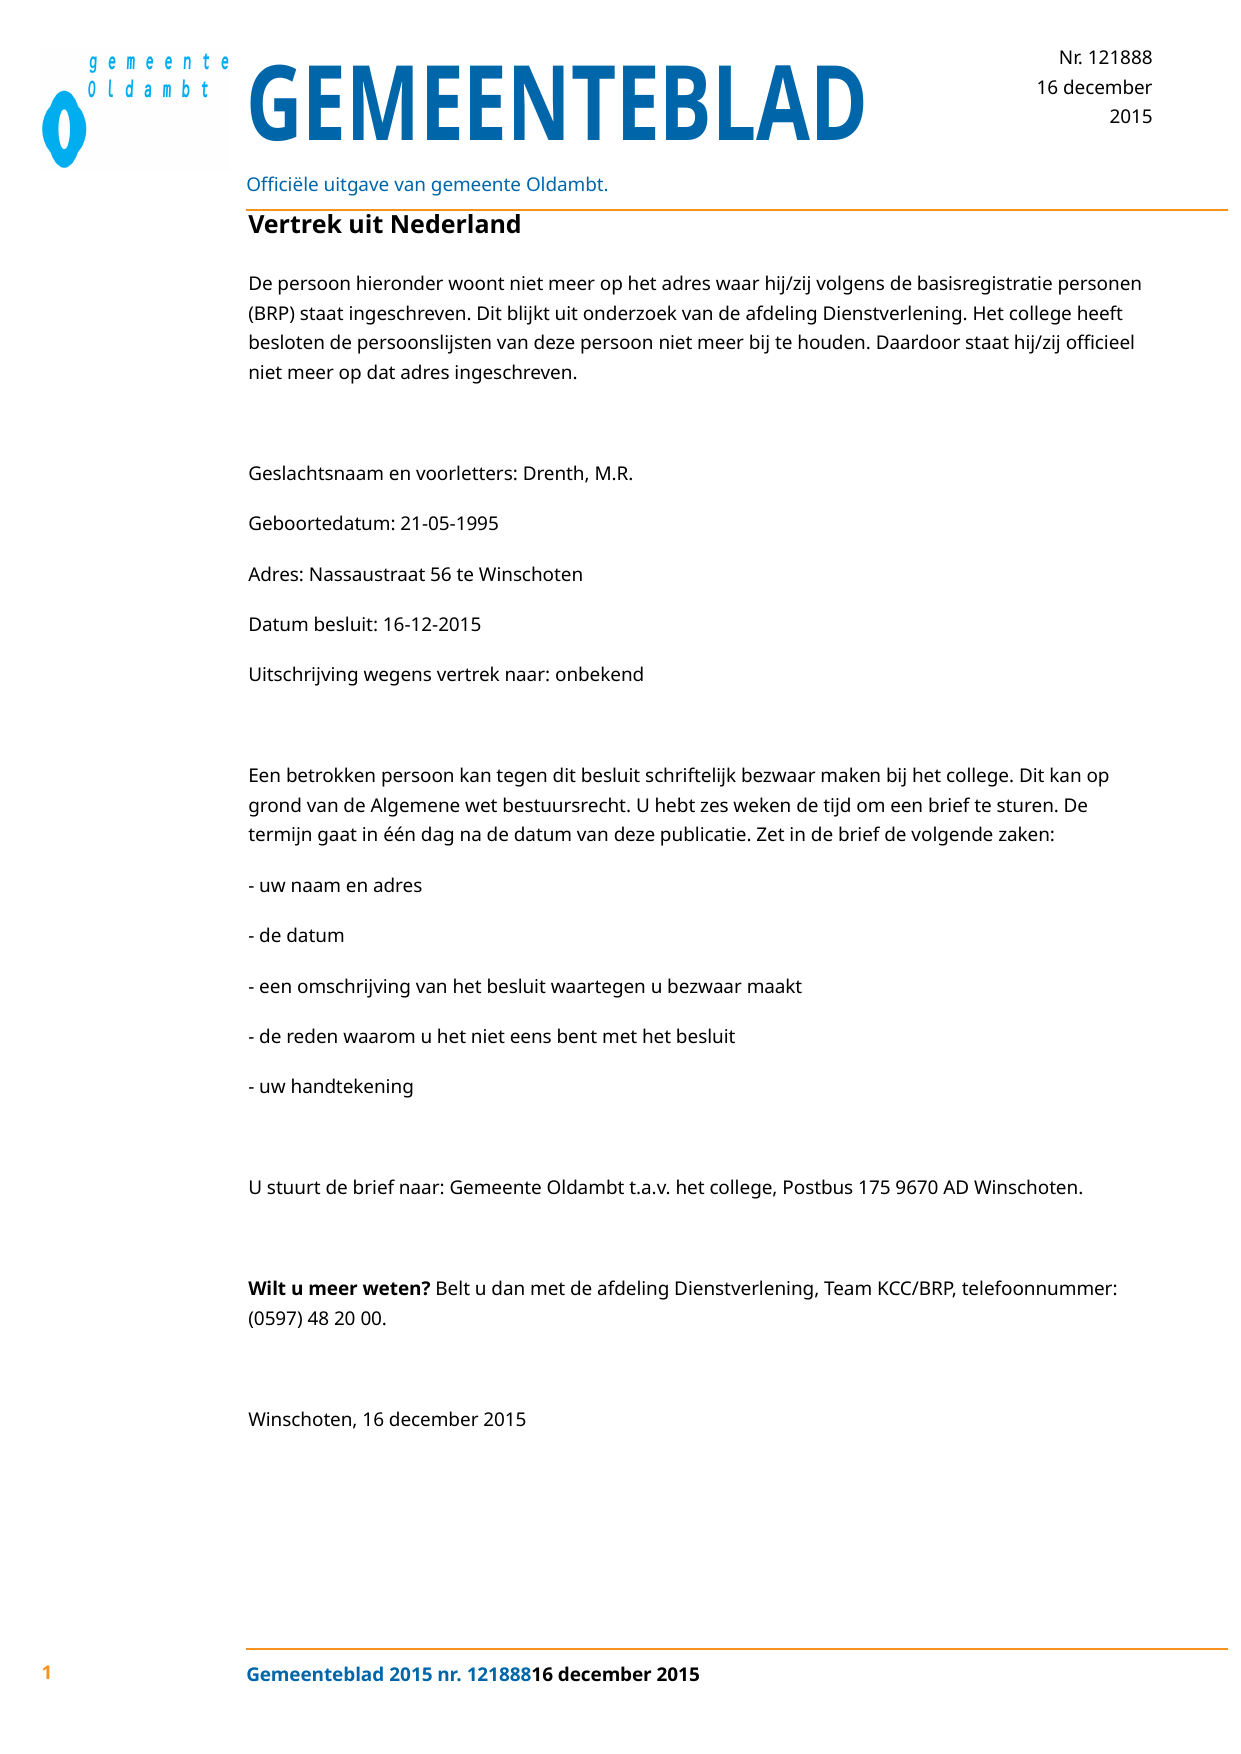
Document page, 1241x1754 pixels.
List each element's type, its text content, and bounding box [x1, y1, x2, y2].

text - uw naam en adres [248, 872, 1152, 898]
text Vertrek uit Nederland [248, 211, 1152, 241]
text - de reden waarom u het niet eens bent met het besluit [248, 1023, 1152, 1049]
text U stuurt de brief naar: Gemeente Oldambt t.a.v. het college, Postbus 175 9670 AD Winschoten. [248, 1174, 1152, 1200]
text Winschoten, 16 december 2015 [248, 1406, 1152, 1431]
picture [41, 47, 231, 172]
text Een betrokken persoon kan tegen dit besluit schriftelijk bezwaar maken bij het college. Dit kan op grond van de Algemene wet bestuursrecht. U hebt zes weken de tijd om een brief te sturen. De termijn gaat in één dag na de datum van deze publicatie. Zet in de brief de volgende zaken: [248, 762, 1152, 847]
text Geboortedatum: 21-05-1995 [248, 510, 1152, 536]
text Wilt u meer weten? Belt u dan met de afdeling Dienstverlening, Team KCC/BRP, telefoonnummer: (0597) 48 20 00. [248, 1275, 1152, 1331]
text Adres: Nassaustraat 56 te Winschoten [248, 561, 1152, 586]
text De persoon hieronder woont niet meer op het adres waar hij/zij volgens de basisregistratie personen (BRP) staat ingeschreven. Dit blijkt uit onderzoek van de afdeling Dienstverlening. Het college heeft besloten de persoonslijsten van deze persoon niet meer bij te houden. Daardoor staat hij/zij officieel niet meer op dat adres ingeschreven. [248, 270, 1152, 385]
text - uw handtekening [248, 1074, 1152, 1099]
text Datum besluit: 16-12-2015 [248, 611, 1152, 637]
text - een omschrijving van het besluit waartegen u bezwaar maakt [248, 973, 1152, 998]
text - de datum [248, 922, 1152, 948]
text Geslachtsnaam en voorletters: Drenth, M.R. [248, 460, 1152, 486]
text Uitschrijving wegens vertrek naar: onbekend [248, 662, 1152, 687]
